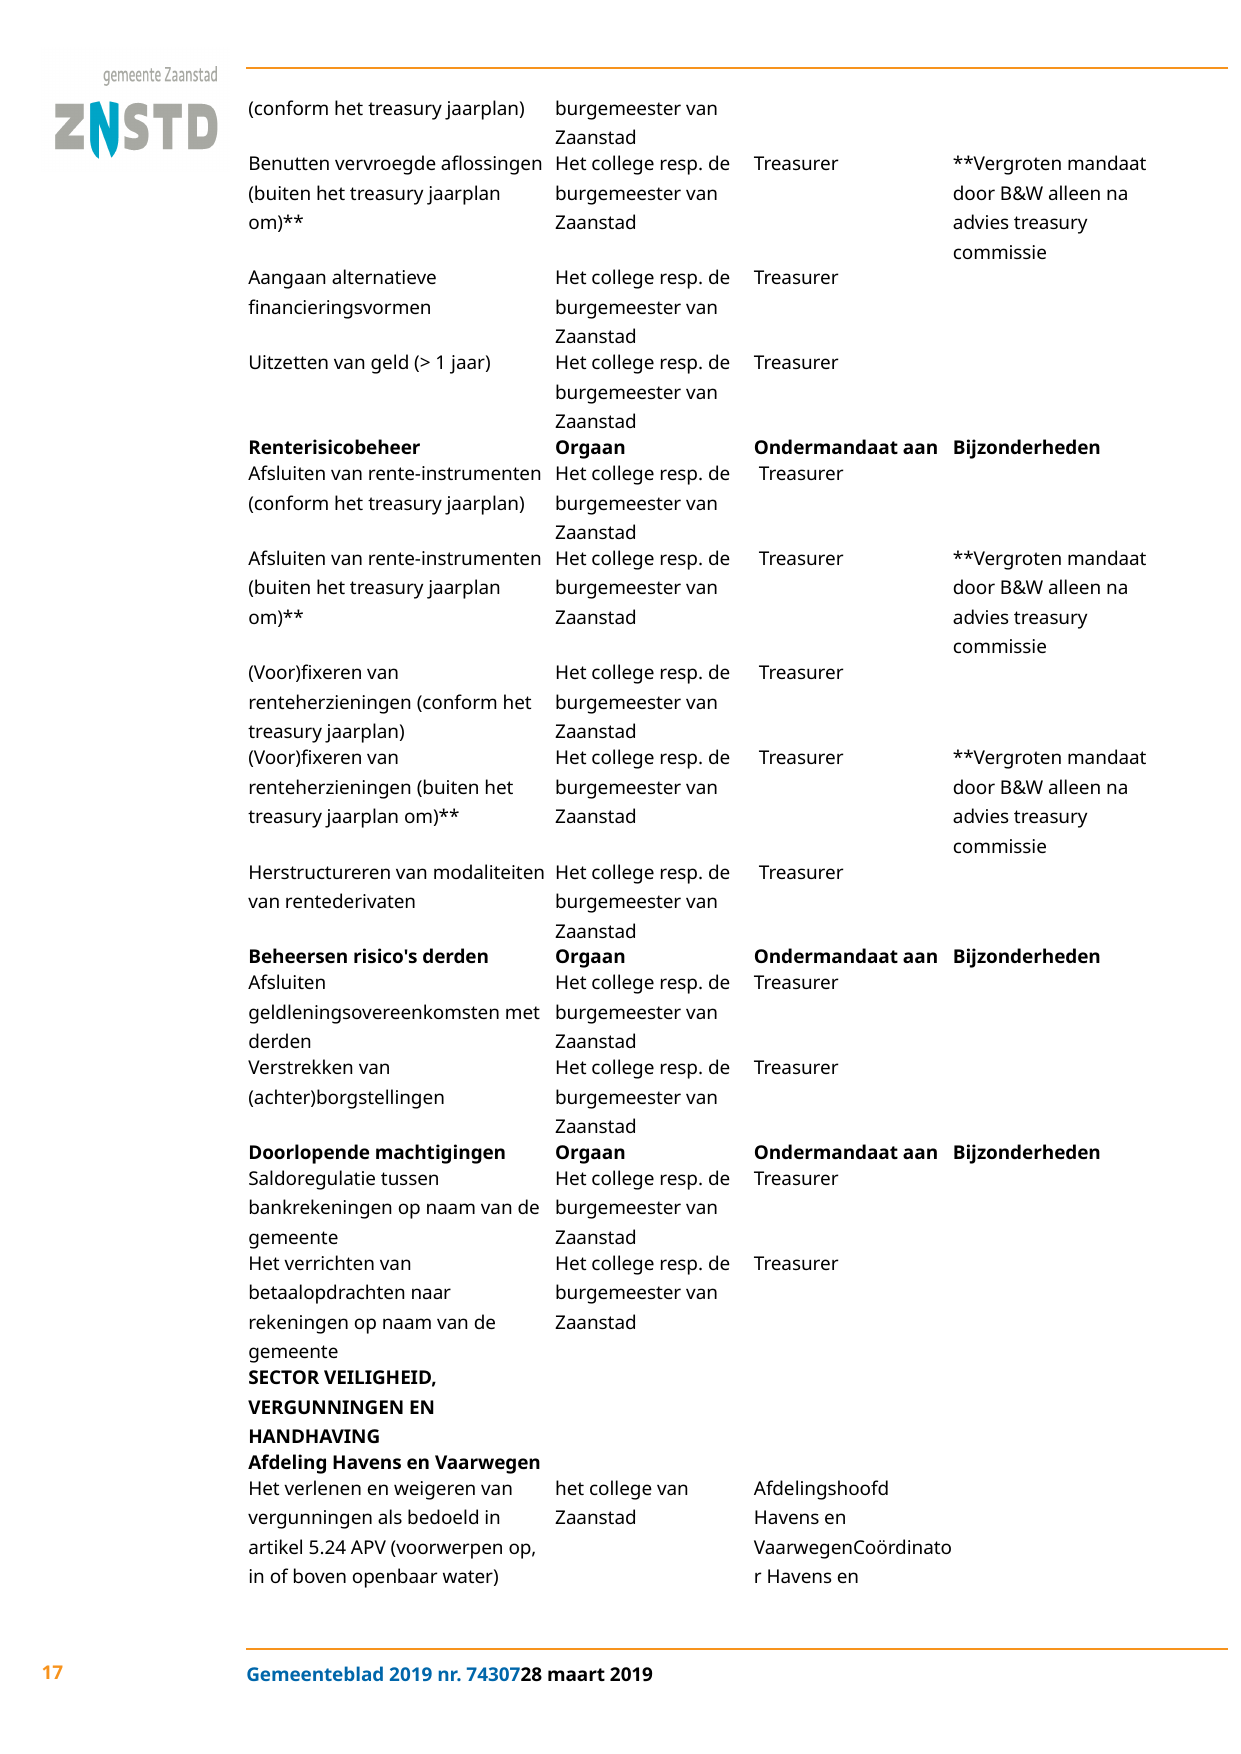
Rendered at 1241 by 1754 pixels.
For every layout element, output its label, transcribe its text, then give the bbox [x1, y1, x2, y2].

table_cell [953, 660, 1152, 744]
table_cell Het college resp. de burgemeester van Zaanstad [555, 1165, 754, 1250]
table_cell Ondermandaat aan [754, 944, 953, 969]
table_cell Treasurer [754, 970, 953, 1054]
picture [41, 47, 231, 172]
table_cell Het college resp. de burgemeester van Zaanstad [555, 744, 754, 859]
table_cell Treasurer [754, 265, 953, 349]
table_cell [953, 1250, 1152, 1364]
table_cell Het college resp. de burgemeester van Zaanstad [555, 660, 754, 744]
table_cell [953, 1165, 1152, 1250]
table_cell Het college resp. de burgemeester van Zaanstad [555, 150, 754, 264]
table_cell Afdeling Havens en Vaarwegen [248, 1449, 555, 1475]
table_cell Afdelingshoofd Havens en VaarwegenCoördinator Havens en [754, 1475, 953, 1589]
table_cell Het college resp. de burgemeester van Zaanstad [555, 859, 754, 944]
table_cell Treasurer [754, 744, 953, 859]
table_cell Ondermandaat aan [754, 1139, 953, 1165]
table_cell SECTOR VEILIGHEID, VERGUNNINGEN EN HANDHAVING [248, 1364, 555, 1449]
table_cell [754, 95, 953, 150]
table_cell Het college resp. de burgemeester van Zaanstad [555, 1250, 754, 1364]
table_cell Verstrekken van (achter)borgstellingen [248, 1054, 555, 1139]
table_cell [754, 1364, 953, 1449]
table_cell Herstructureren van modaliteiten van rentederivaten [248, 859, 555, 944]
table_cell [953, 95, 1152, 150]
table_cell Renterisicobeheer [248, 434, 555, 460]
table_cell **Vergroten mandaat door B&W alleen na advies treasury commissie [953, 744, 1152, 859]
table_cell Treasurer [754, 660, 953, 744]
table_cell Treasurer [754, 460, 953, 545]
table_cell Het college resp. de burgemeester van Zaanstad [555, 970, 754, 1054]
table_cell (Voor)fixeren van renteherzieningen (buiten het treasury jaarplan om)** [248, 744, 555, 859]
table_cell Treasurer [754, 1054, 953, 1139]
table_cell [953, 859, 1152, 944]
table_cell [555, 1364, 754, 1449]
table_cell Benutten vervroegde aflossingen (buiten het treasury jaarplan om)** [248, 150, 555, 264]
table_cell Orgaan [555, 434, 754, 460]
table_cell Saldoregulatie tussen bankrekeningen op naam van de gemeente [248, 1165, 555, 1250]
table_cell Beheersen risico's derden [248, 944, 555, 969]
table_cell Het verlenen en weigeren van vergunningen als bedoeld in artikel 5.24 APV (voorwerpen op, in of boven openbaar water) [248, 1475, 555, 1589]
table_cell Bijzonderheden [953, 434, 1152, 460]
table_cell Bijzonderheden [953, 1139, 1152, 1165]
table_cell Afsluiten van rente-instrumenten (conform het treasury jaarplan) [248, 460, 555, 545]
table_cell Het college resp. de burgemeester van Zaanstad [555, 1054, 754, 1139]
table_cell Het verrichten van betaalopdrachten naar rekeningen op naam van de gemeente [248, 1250, 555, 1364]
table_cell **Vergroten mandaat door B&W alleen na advies treasury commissie [953, 545, 1152, 659]
table_cell Het college resp. de burgemeester van Zaanstad [555, 545, 754, 659]
table_cell [953, 1475, 1152, 1589]
table_cell Ondermandaat aan [754, 434, 953, 460]
table_cell Het college resp. de burgemeester van Zaanstad [555, 460, 754, 545]
table_cell [953, 1449, 1152, 1475]
table_cell Orgaan [555, 1139, 754, 1165]
table_cell Bijzonderheden [953, 944, 1152, 969]
table_cell Afsluiten van rente-instrumenten (buiten het treasury jaarplan om)** [248, 545, 555, 659]
table_cell [754, 1449, 953, 1475]
table_cell [953, 350, 1152, 434]
table_cell Treasurer [754, 350, 953, 434]
table_cell Aangaan alternatieve financieringsvormen [248, 265, 555, 349]
table_cell **Vergroten mandaat door B&W alleen na advies treasury commissie [953, 150, 1152, 264]
table_cell Orgaan [555, 944, 754, 969]
table_cell Treasurer [754, 859, 953, 944]
table_cell burgemeester van Zaanstad [555, 95, 754, 150]
table_cell [555, 1449, 754, 1475]
table_cell [953, 1054, 1152, 1139]
table_cell Het college resp. de burgemeester van Zaanstad [555, 265, 754, 349]
table_cell Afsluiten geldleningsovereenkomsten met derden [248, 970, 555, 1054]
table_cell Doorlopende machtigingen [248, 1139, 555, 1165]
table_cell [953, 265, 1152, 349]
table_cell [953, 1364, 1152, 1449]
table_cell Treasurer [754, 1250, 953, 1364]
table_cell [953, 970, 1152, 1054]
table_cell Het college resp. de burgemeester van Zaanstad [555, 350, 754, 434]
table_cell (Voor)fixeren van renteherzieningen (conform het treasury jaarplan) [248, 660, 555, 744]
table_cell [953, 460, 1152, 545]
table_cell Treasurer [754, 545, 953, 659]
table_cell Treasurer [754, 150, 953, 264]
table_cell Uitzetten van geld (> 1 jaar) [248, 350, 555, 434]
table_cell Treasurer [754, 1165, 953, 1250]
table_cell (conform het treasury jaarplan) [248, 95, 555, 150]
table_cell het college van Zaanstad [555, 1475, 754, 1589]
